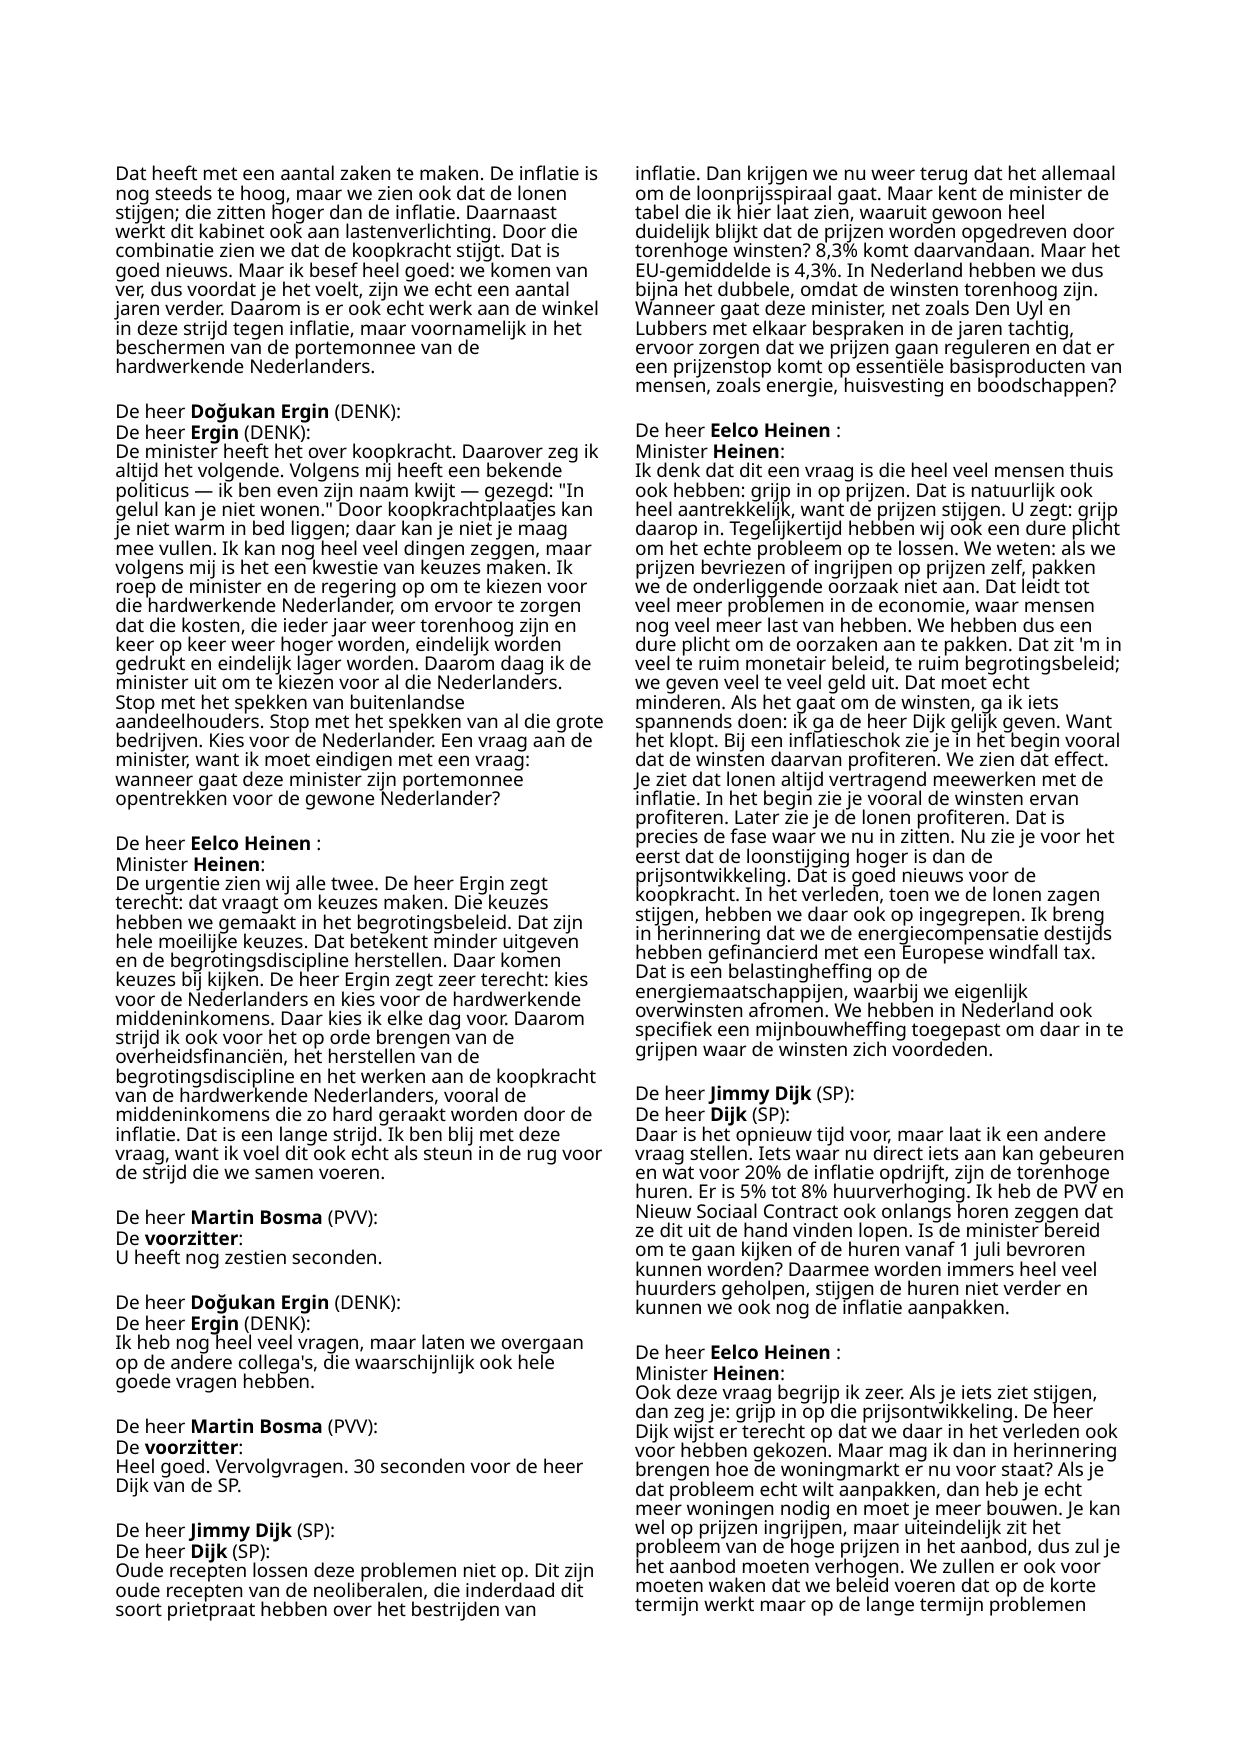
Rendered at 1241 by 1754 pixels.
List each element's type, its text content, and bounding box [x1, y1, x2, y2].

text De heer Ergin (DENK): [115, 1315, 605, 1334]
text Minister Heinen: [635, 443, 1125, 462]
text De voorzitter: [115, 1230, 605, 1249]
text De heer Dijk (SP): [635, 1106, 1125, 1126]
text De heer Doğukan Ergin (DENK): [115, 1289, 605, 1315]
text inflatie. Dan krijgen we nu weer terug dat het allemaal om de loonprijsspiraal gaat. Maar kent de minister de tabel die ik hier laat zien, waaruit gewoon heel duidelijk blijkt dat de prijzen worden opgedreven door torenhoge winsten? 8,3% komt daarvandaan. Maar het EU-gemiddelde is 4,3%. In Nederland hebben we dus bijna het dubbele, omdat de winsten torenhoog zijn. Wanneer gaat deze minister, net zoals Den Uyl en Lubbers met elkaar bespraken in de jaren tachtig, ervoor zorgen dat we prijzen gaan reguleren en dat er een prijzenstop komt op essentiële basisproducten van mensen, zoals energie, huisvesting en boodschappen? [635, 165, 1125, 397]
text Daar is het opnieuw tijd voor, maar laat ik een andere vraag stellen. Iets waar nu direct iets aan kan gebeuren en wat voor 20% de inflatie opdrijft, zijn de torenhoge huren. Er is 5% tot 8% huurverhoging. Ik heb de PVV en Nieuw Sociaal Contract ook onlangs horen zeggen dat ze dit uit de hand vinden lopen. Is de minister bereid om te gaan kijken of de huren vanaf 1 juli bevroren kunnen worden? Daarmee worden immers heel veel huurders geholpen, stijgen de huren niet verder en kunnen we ook nog de inflatie aanpakken. [635, 1126, 1125, 1318]
text Heel goed. Vervolgvragen. 30 seconden voor de heer Dijk van de SP. [115, 1458, 605, 1497]
text De heer Martin Bosma (PVV): [115, 1204, 605, 1230]
text De heer Ergin (DENK): [115, 424, 605, 443]
text Ik heb nog heel veel vragen, maar laten we overgaan op de andere collega's, die waarschijnlijk ook hele goede vragen hebben. [115, 1334, 605, 1392]
text De heer Jimmy Dijk (SP): [635, 1081, 1125, 1106]
text U heeft nog zestien seconden. [115, 1249, 605, 1268]
text De heer Eelco Heinen : [635, 417, 1125, 443]
text De minister heeft het over koopkracht. Daarover zeg ik altijd het volgende. Volgens mij heeft een bekende politicus — ik ben even zijn naam kwijt — gezegd: "In gelul kan je niet wonen." Door koopkrachtplaatjes kan je niet warm in bed liggen; daar kan je niet je maag mee vullen. Ik kan nog heel veel dingen zeggen, maar volgens mij is het een kwestie van keuzes maken. Ik roep de minister en de regering op om te kiezen voor die hardwerkende Nederlander, om ervoor te zorgen dat die kosten, die ieder jaar weer torenhoog zijn en keer op keer weer hoger worden, eindelijk worden gedrukt en eindelijk lager worden. Daarom daag ik de minister uit om te kiezen voor al die Nederlanders. Stop met het spekken van buitenlandse aandeelhouders. Stop met het spekken van al die grote bedrijven. Kies voor de Nederlander. Een vraag aan de minister, want ik moet eindigen met een vraag: wanneer gaat deze minister zijn portemonnee opentrekken voor de gewone Nederlander? [115, 443, 605, 809]
text De heer Eelco Heinen : [635, 1339, 1125, 1365]
text Ook deze vraag begrijp ik zeer. Als je iets ziet stijgen, dan zeg je: grijp in op die prijsontwikkeling. De heer Dijk wijst er terecht op dat we daar in het verleden ook voor hebben gekozen. Maar mag ik dan in herinnering brengen hoe de woningmarkt er nu voor staat? Als je dat probleem echt wilt aanpakken, dan heb je echt meer woningen nodig en moet je meer bouwen. Je kan wel op prijzen ingrijpen, maar uiteindelijk zit het probleem van de hoge prijzen in het aanbod, dus zul je het aanbod moeten verhogen. We zullen er ook voor moeten waken dat we beleid voeren dat op de korte termijn werkt maar op de lange termijn problemen [635, 1384, 1125, 1615]
text Oude recepten lossen deze problemen niet op. Dit zijn oude recepten van de neoliberalen, die inderdaad dit soort prietpraat hebben over het bestrijden van [115, 1562, 605, 1620]
text Minister Heinen: [115, 856, 605, 875]
text De heer Eelco Heinen : [115, 830, 605, 856]
text Dat heeft met een aantal zaken te maken. De inflatie is nog steeds te hoog, maar we zien ook dat de lonen stijgen; die zitten hoger dan de inflatie. Daarnaast werkt dit kabinet ook aan lastenverlichting. Door die combinatie zien we dat de koopkracht stijgt. Dat is goed nieuws. Maar ik besef heel goed: we komen van ver, dus voordat je het voelt, zijn we echt een aantal jaren verder. Daarom is er ook echt werk aan de winkel in deze strijd tegen inflatie, maar voornamelijk in het beschermen van de portemonnee van de hardwerkende Nederlanders. [115, 165, 605, 377]
text Ik denk dat dit een vraag is die heel veel mensen thuis ook hebben: grijp in op prijzen. Dat is natuurlijk ook heel aantrekkelijk, want de prijzen stijgen. U zegt: grijp daarop in. Tegelijkertijd hebben wij ook een dure plicht om het echte probleem op te lossen. We weten: als we prijzen bevriezen of ingrijpen op prijzen zelf, pakken we de onderliggende oorzaak niet aan. Dat leidt tot veel meer problemen in de economie, waar mensen nog veel meer last van hebben. We hebben dus een dure plicht om de oorzaken aan te pakken. Dat zit 'm in veel te ruim monetair beleid, te ruim begrotingsbeleid; we geven veel te veel geld uit. Dat moet echt minderen. Als het gaat om de winsten, ga ik iets spannends doen: ik ga de heer Dijk gelijk geven. Want het klopt. Bij een inflatieschok zie je in het begin vooral dat de winsten daarvan profiteren. We zien dat effect. Je ziet dat lonen altijd vertragend meewerken met de inflatie. In het begin zie je vooral de winsten ervan profiteren. Later zie je de lonen profiteren. Dat is precies de fase waar we nu in zitten. Nu zie je voor het eerst dat de loonstijging hoger is dan de prijsontwikkeling. Dat is goed nieuws voor de koopkracht. In het verleden, toen we de lonen zagen stijgen, hebben we daar ook op ingegrepen. Ik breng in herinnering dat we de energiecompensatie destijds hebben gefinancierd met een Europese windfall tax. Dat is een belastingheffing op de energiemaatschappijen, waarbij we eigenlijk overwinsten afromen. We hebben in Nederland ook specifiek een mijnbouwheffing toegepast om daar in te grijpen waar de winsten zich voordeden. [635, 462, 1125, 1060]
text Minister Heinen: [635, 1365, 1125, 1384]
text De heer Dijk (SP): [115, 1543, 605, 1562]
text De heer Martin Bosma (PVV): [115, 1413, 605, 1439]
text De heer Doğukan Ergin (DENK): [115, 398, 605, 424]
text De urgentie zien wij alle twee. De heer Ergin zegt terecht: dat vraagt om keuzes maken. Die keuzes hebben we gemaakt in het begrotingsbeleid. Dat zijn hele moeilijke keuzes. Dat betekent minder uitgeven en de begrotingsdiscipline herstellen. Daar komen keuzes bij kijken. De heer Ergin zegt zeer terecht: kies voor de Nederlanders en kies voor de hardwerkende middeninkomens. Daar kies ik elke dag voor. Daarom strijd ik ook voor het op orde brengen van de overheidsfinanciën, het herstellen van de begrotingsdiscipline en het werken aan de koopkracht van de hardwerkende Nederlanders, vooral de middeninkomens die zo hard geraakt worden door de inflatie. Dat is een lange strijd. Ik ben blij met deze vraag, want ik voel dit ook echt als steun in de rug voor de strijd die we samen voeren. [115, 875, 605, 1183]
text De heer Jimmy Dijk (SP): [115, 1517, 605, 1543]
text De voorzitter: [115, 1439, 605, 1458]
